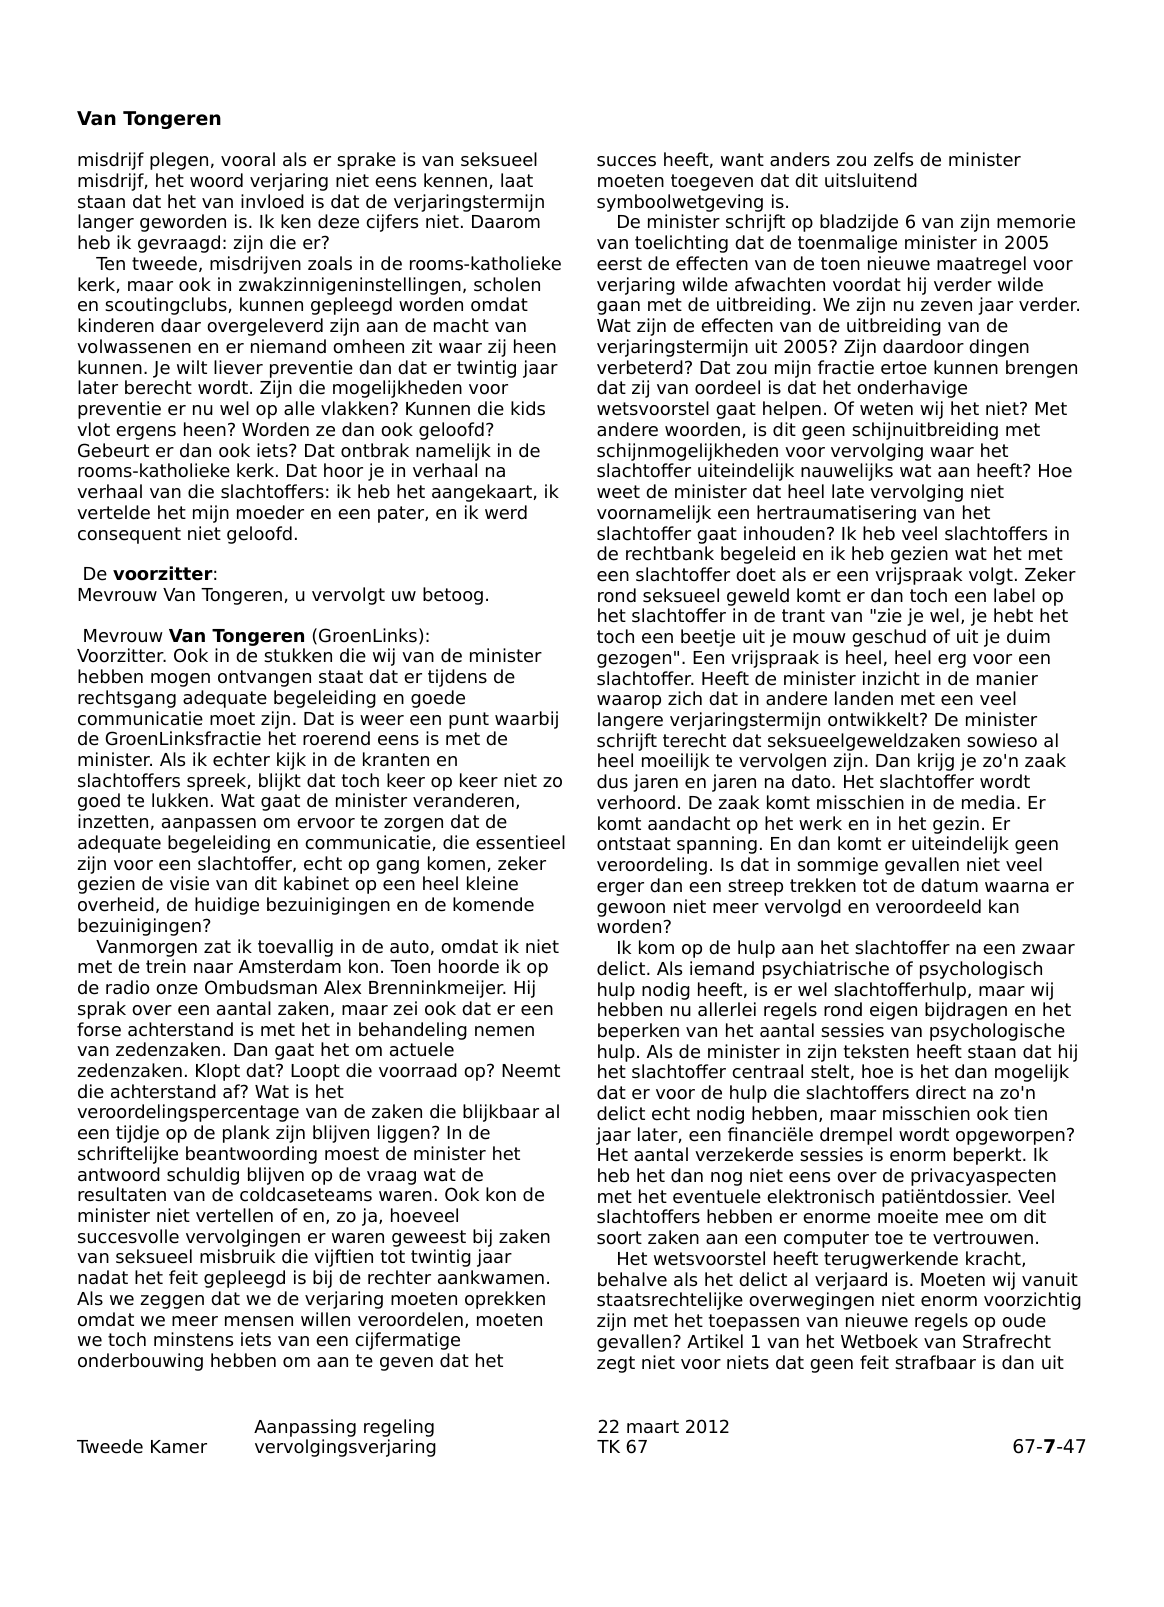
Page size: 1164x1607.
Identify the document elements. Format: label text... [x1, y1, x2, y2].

text De voorzitter: [77, 564, 567, 585]
text Vanmorgen zat ik toevallig in de auto, omdat ik niet met de trein naar Amsterdam kon. Toen hoorde ik op de radio onze Ombudsman Alex Brenninkmeijer. Hij sprak over een aantal zaken, maar zei ook dat er een forse achterstand is met het in behandeling nemen van zedenzaken. Dan gaat het om actuele zedenzaken. Klopt dat? Loopt die voorraad op? Neemt die achterstand af? Wat is het veroordelingspercentage van de zaken die blijkbaar al een tijdje op de plank zijn blijven liggen? In de schriftelijke beantwoording moest de minister het antwoord schuldig blijven op de vraag wat de resultaten van de coldcaseteams waren. Ook kon de minister niet vertellen of en, zo ja, hoeveel succesvolle vervolgingen er waren geweest bij zaken van seksueel misbruik die vijftien tot twintig jaar nadat het feit gepleegd is bij de rechter aankwamen. Als we zeggen dat we de verjaring moeten oprekken omdat we meer mensen willen veroordelen, moeten we toch minstens iets van een cijfermatige onderbouwing hebben om aan te geven dat het [77, 936, 567, 1372]
text succes heeft, want anders zou zelfs de minister moeten toegeven dat dit uitsluitend symboolwetgeving is. [596, 150, 1087, 212]
text Mevrouw Van Tongeren, u vervolgt uw betoog. [77, 585, 567, 606]
text De minister schrijft op bladzijde 6 van zijn memorie van toelichting dat de toenmalige minister in 2005 eerst de effecten van de toen nieuwe maatregel voor verjaring wilde afwachten voordat hij verder wilde gaan met de uitbreiding. We zijn nu zeven jaar verder. Wat zijn de effecten van de uitbreiding van de verjaringstermijn uit 2005? Zijn daardoor dingen verbeterd? Dat zou mijn fractie ertoe kunnen brengen dat zij van oordeel is dat het onderhavige wetsvoorstel gaat helpen. Of weten wij het niet? Met andere woorden, is dit geen schijnuitbreiding met schijnmogelijkheden voor vervolging waar het slachtoffer uiteindelijk nauwelijks wat aan heeft? Hoe weet de minister dat heel late vervolging niet voornamelijk een hertraumatisering van het slachtoffer gaat inhouden? Ik heb veel slachtoffers in de rechtbank begeleid en ik heb gezien wat het met een slachtoffer doet als er een vrijspraak volgt. Zeker rond seksueel geweld komt er dan toch een label op het slachtoffer in de trant van "zie je wel, je hebt het toch een beetje uit je mouw geschud of uit je duim gezogen". Een vrijspraak is heel, heel erg voor een slachtoffer. Heeft de minister inzicht in de manier waarop zich dat in andere landen met een veel langere verjaringstermijn ontwikkelt? De minister schrijft terecht dat seksueelgeweldzaken sowieso al heel moeilijk te vervolgen zijn. Dan krijg je zo'n zaak dus jaren en jaren na dato. Het slachtoffer wordt verhoord. De zaak komt misschien in de media. Er komt aandacht op het werk en in het gezin. Er ontstaat spanning. En dan komt er uiteindelijk geen veroordeling. Is dat in sommige gevallen niet veel erger dan een streep trekken tot de datum waarna er gewoon niet meer vervolgd en veroordeeld kan worden? [596, 212, 1087, 938]
text Mevrouw Van Tongeren (GroenLinks): [77, 626, 567, 646]
text misdrijf plegen, vooral als er sprake is van seksueel misdrijf, het woord verjaring niet eens kennen, laat staan dat het van invloed is dat de verjaringstermijn langer geworden is. Ik ken deze cijfers niet. Daarom heb ik gevraagd: zijn die er? [77, 150, 567, 254]
text Ik kom op de hulp aan het slachtoffer na een zwaar delict. Als iemand psychiatrische of psychologisch hulp nodig heeft, is er wel slachtofferhulp, maar wij hebben nu allerlei regels rond eigen bijdragen en het beperken van het aantal sessies van psychologische hulp. Als de minister in zijn teksten heeft staan dat hij het slachtoffer centraal stelt, hoe is het dan mogelijk dat er voor de hulp die slachtoffers direct na zo'n delict echt nodig hebben, maar misschien ook tien jaar later, een financiële drempel wordt opgeworpen? Het aantal verzekerde sessies is enorm beperkt. Ik heb het dan nog niet eens over de privacyaspecten met het eventuele elektronisch patiëntdossier. Veel slachtoffers hebben er enorme moeite mee om dit soort zaken aan een computer toe te vertrouwen. [596, 938, 1087, 1249]
text Ten tweede, misdrijven zoals in de rooms-katholieke kerk, maar ook in zwakzinnigeninstellingen, scholen en scoutingclubs, kunnen gepleegd worden omdat kinderen daar overgeleverd zijn aan de macht van volwassenen en er niemand omheen zit waar zij heen kunnen. Je wilt liever preventie dan dat er twintig jaar later berecht wordt. Zijn die mogelijkheden voor preventie er nu wel op alle vlakken? Kunnen die kids vlot ergens heen? Worden ze dan ook geloofd? Gebeurt er dan ook iets? Dat ontbrak namelijk in de rooms-katholieke kerk. Dat hoor je in verhaal na verhaal van die slachtoffers: ik heb het aangekaart, ik vertelde het mijn moeder en een pater, en ik werd consequent niet geloofd. [77, 254, 567, 544]
text Het wetsvoorstel heeft terugwerkende kracht, behalve als het delict al verjaard is. Moeten wij vanuit staatsrechtelijke overwegingen niet enorm voorzichtig zijn met het toepassen van nieuwe regels op oude gevallen? Artikel 1 van het Wetboek van Strafrecht zegt niet voor niets dat geen feit strafbaar is dan uit [596, 1249, 1087, 1373]
text Voorzitter. Ook in de stukken die wij van de minister hebben mogen ontvangen staat dat er tijdens de rechtsgang adequate begeleiding en goede communicatie moet zijn. Dat is weer een punt waarbij de GroenLinksfractie het roerend eens is met de minister. Als ik echter kijk in de kranten en slachtoffers spreek, blijkt dat toch keer op keer niet zo goed te lukken. Wat gaat de minister veranderen, inzetten, aanpassen om ervoor te zorgen dat de adequate begeleiding en communicatie, die essentieel zijn voor een slachtoffer, echt op gang komen, zeker gezien de visie van dit kabinet op een heel kleine overheid, de huidige bezuinigingen en de komende bezuinigingen? [77, 646, 567, 936]
